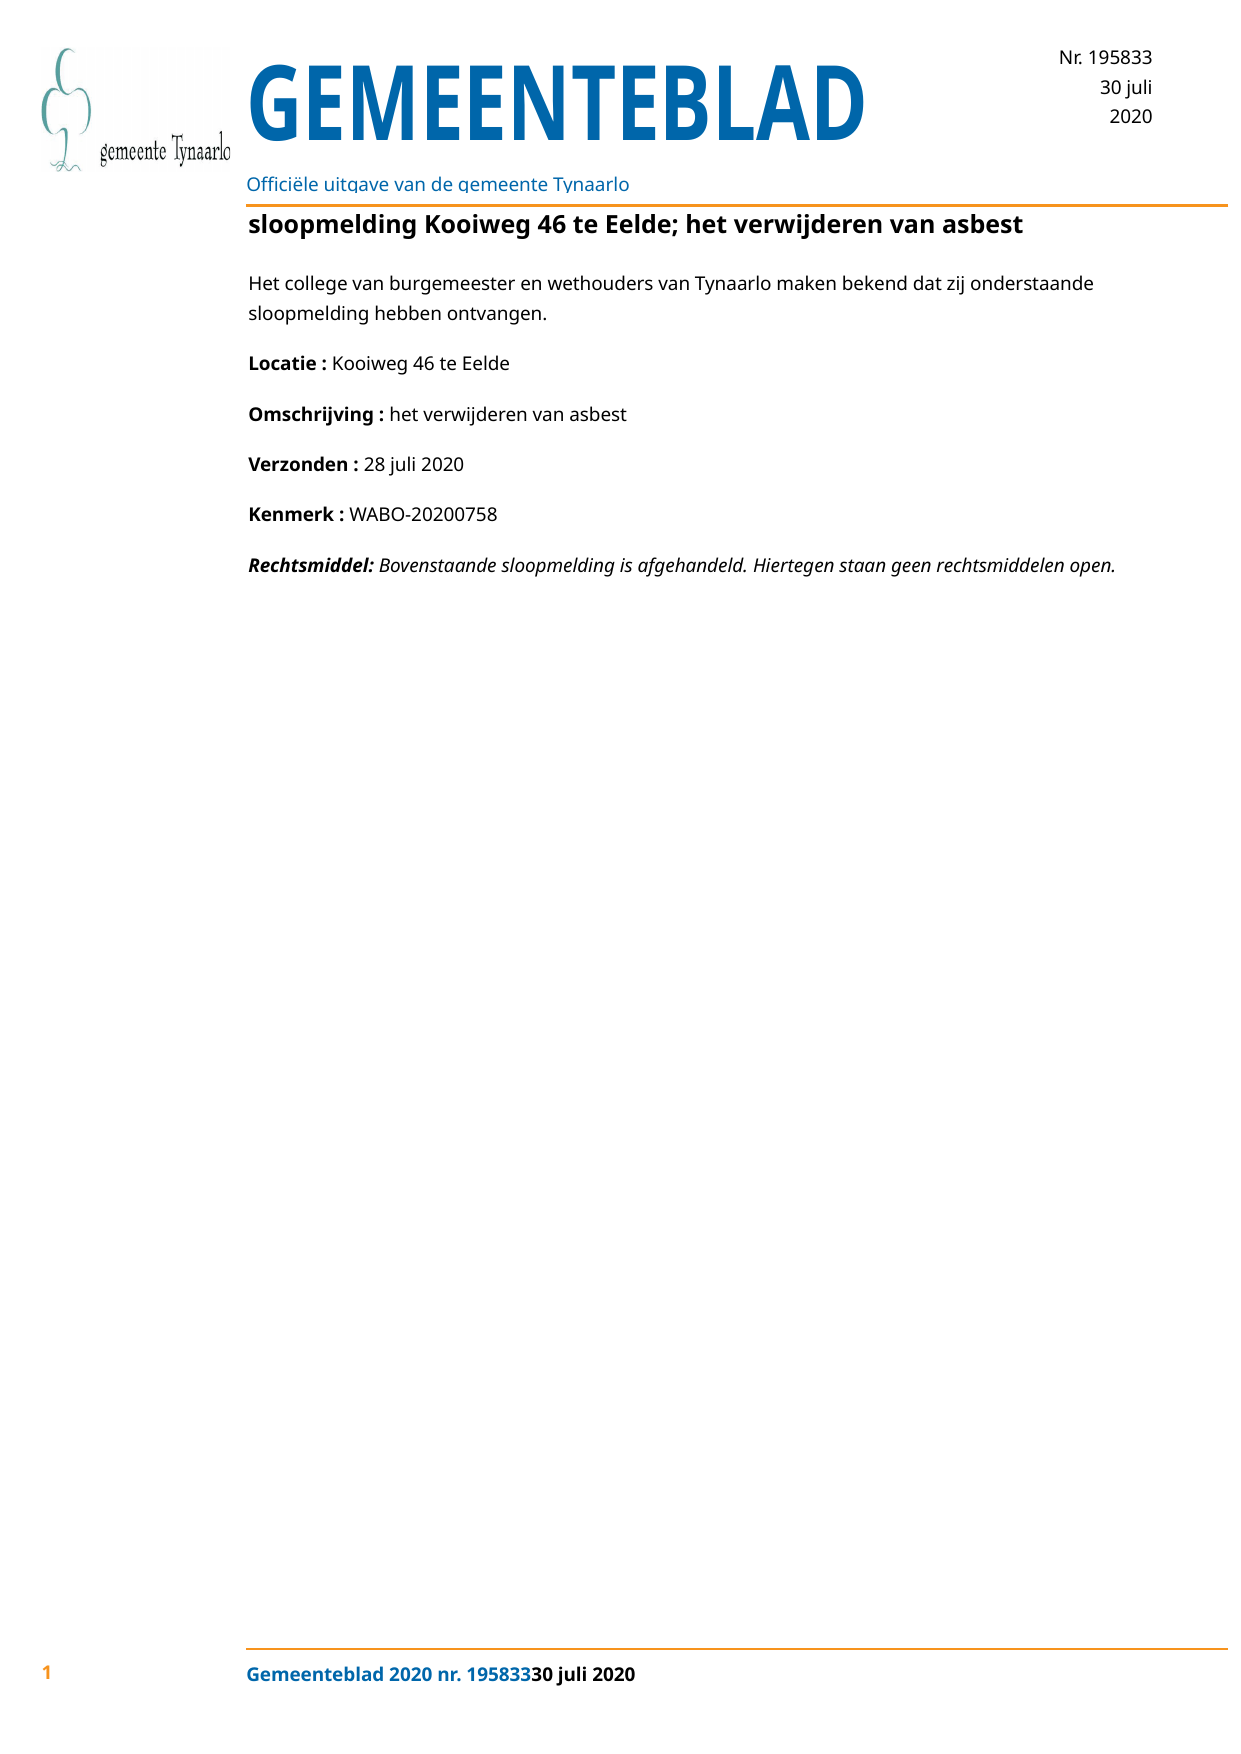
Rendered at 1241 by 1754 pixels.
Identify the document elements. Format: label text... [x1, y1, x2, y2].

text Locatie : Kooiweg 46 te Eelde [248, 350, 1152, 376]
text Kenmerk : WABO-20200758 [248, 502, 1152, 527]
text Rechtsmiddel: Bovenstaande sloopmelding is afgehandeld. Hiertegen staan geen rechtsmiddelen open. [248, 552, 1152, 578]
picture [41, 47, 231, 172]
text Omschrijving : het verwijderen van asbest [248, 401, 1152, 426]
text Verzonden : 28 juli 2020 [248, 451, 1152, 477]
text Het college van burgemeester en wethouders van Tynaarlo maken bekend dat zij onderstaande sloopmelding hebben ontvangen. [248, 270, 1152, 326]
text sloopmelding Kooiweg 46 te Eelde; het verwijderen van asbest [248, 207, 1152, 241]
